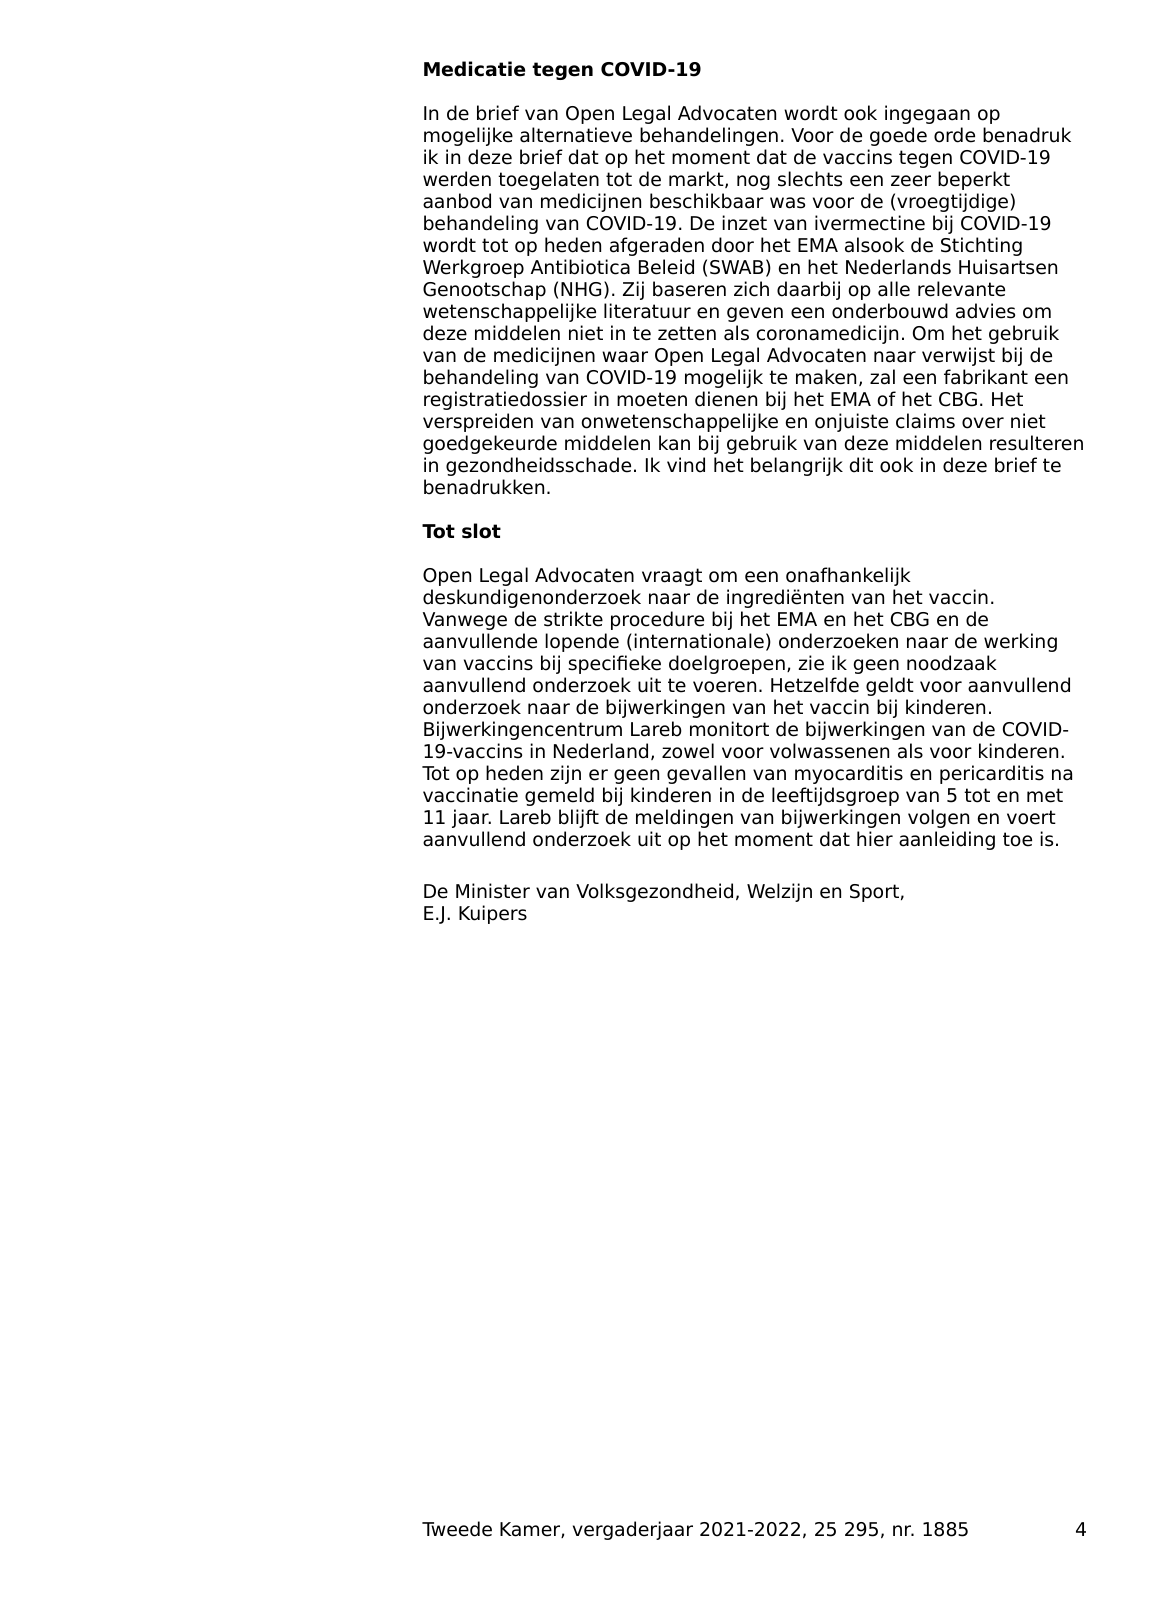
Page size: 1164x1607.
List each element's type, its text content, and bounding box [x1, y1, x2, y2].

subtitle Tot slot [422, 521, 1087, 543]
text Open Legal Advocaten vraagt om een onafhankelijk deskundigenonderzoek naar de ingrediënten van het vaccin. Vanwege de strikte procedure bij het EMA en het CBG en de aanvullende lopende (internationale) onderzoeken naar de werking van vaccins bij specifieke doelgroepen, zie ik geen noodzaak aanvullend onderzoek uit te voeren. Hetzelfde geldt voor aanvullend onderzoek naar de bijwerkingen van het vaccin bij kinderen. Bijwerkingencentrum Lareb monitort de bijwerkingen van de COVID-19-vaccins in Nederland, zowel voor volwassenen als voor kinderen. Tot op heden zijn er geen gevallen van myocarditis en pericarditis na vaccinatie gemeld bij kinderen in de leeftijdsgroep van 5 tot en met 11 jaar. Lareb blijft de meldingen van bijwerkingen volgen en voert aanvullend onderzoek uit op het moment dat hier aanleiding toe is. [422, 565, 1087, 851]
subtitle Medicatie tegen COVID-19 [422, 59, 1087, 81]
text In de brief van Open Legal Advocaten wordt ook ingegaan op mogelijke alternatieve behandelingen. Voor de goede orde benadruk ik in deze brief dat op het moment dat de vaccins tegen COVID-19 werden toegelaten tot de markt, nog slechts een zeer beperkt aanbod van medicijnen beschikbaar was voor de (vroegtijdige) behandeling van COVID-19. De inzet van ivermectine bij COVID-19 wordt tot op heden afgeraden door het EMA alsook de Stichting Werkgroep Antibiotica Beleid (SWAB) en het Nederlands Huisartsen Genootschap (NHG). Zij baseren zich daarbij op alle relevante wetenschappelijke literatuur en geven een onderbouwd advies om deze middelen niet in te zetten als coronamedicijn. Om het gebruik van de medicijnen waar Open Legal Advocaten naar verwijst bij de behandeling van COVID-19 mogelijk te maken, zal een fabrikant een registratiedossier in moeten dienen bij het EMA of het CBG. Het verspreiden van onwetenschappelijke en onjuiste claims over niet goedgekeurde middelen kan bij gebruik van deze middelen resulteren in gezondheidsschade. Ik vind het belangrijk dit ook in deze brief te benadrukken. [422, 103, 1087, 499]
text De Minister van Volksgezondheid, Welzijn en Sport, E.J. Kuipers [422, 881, 1087, 925]
